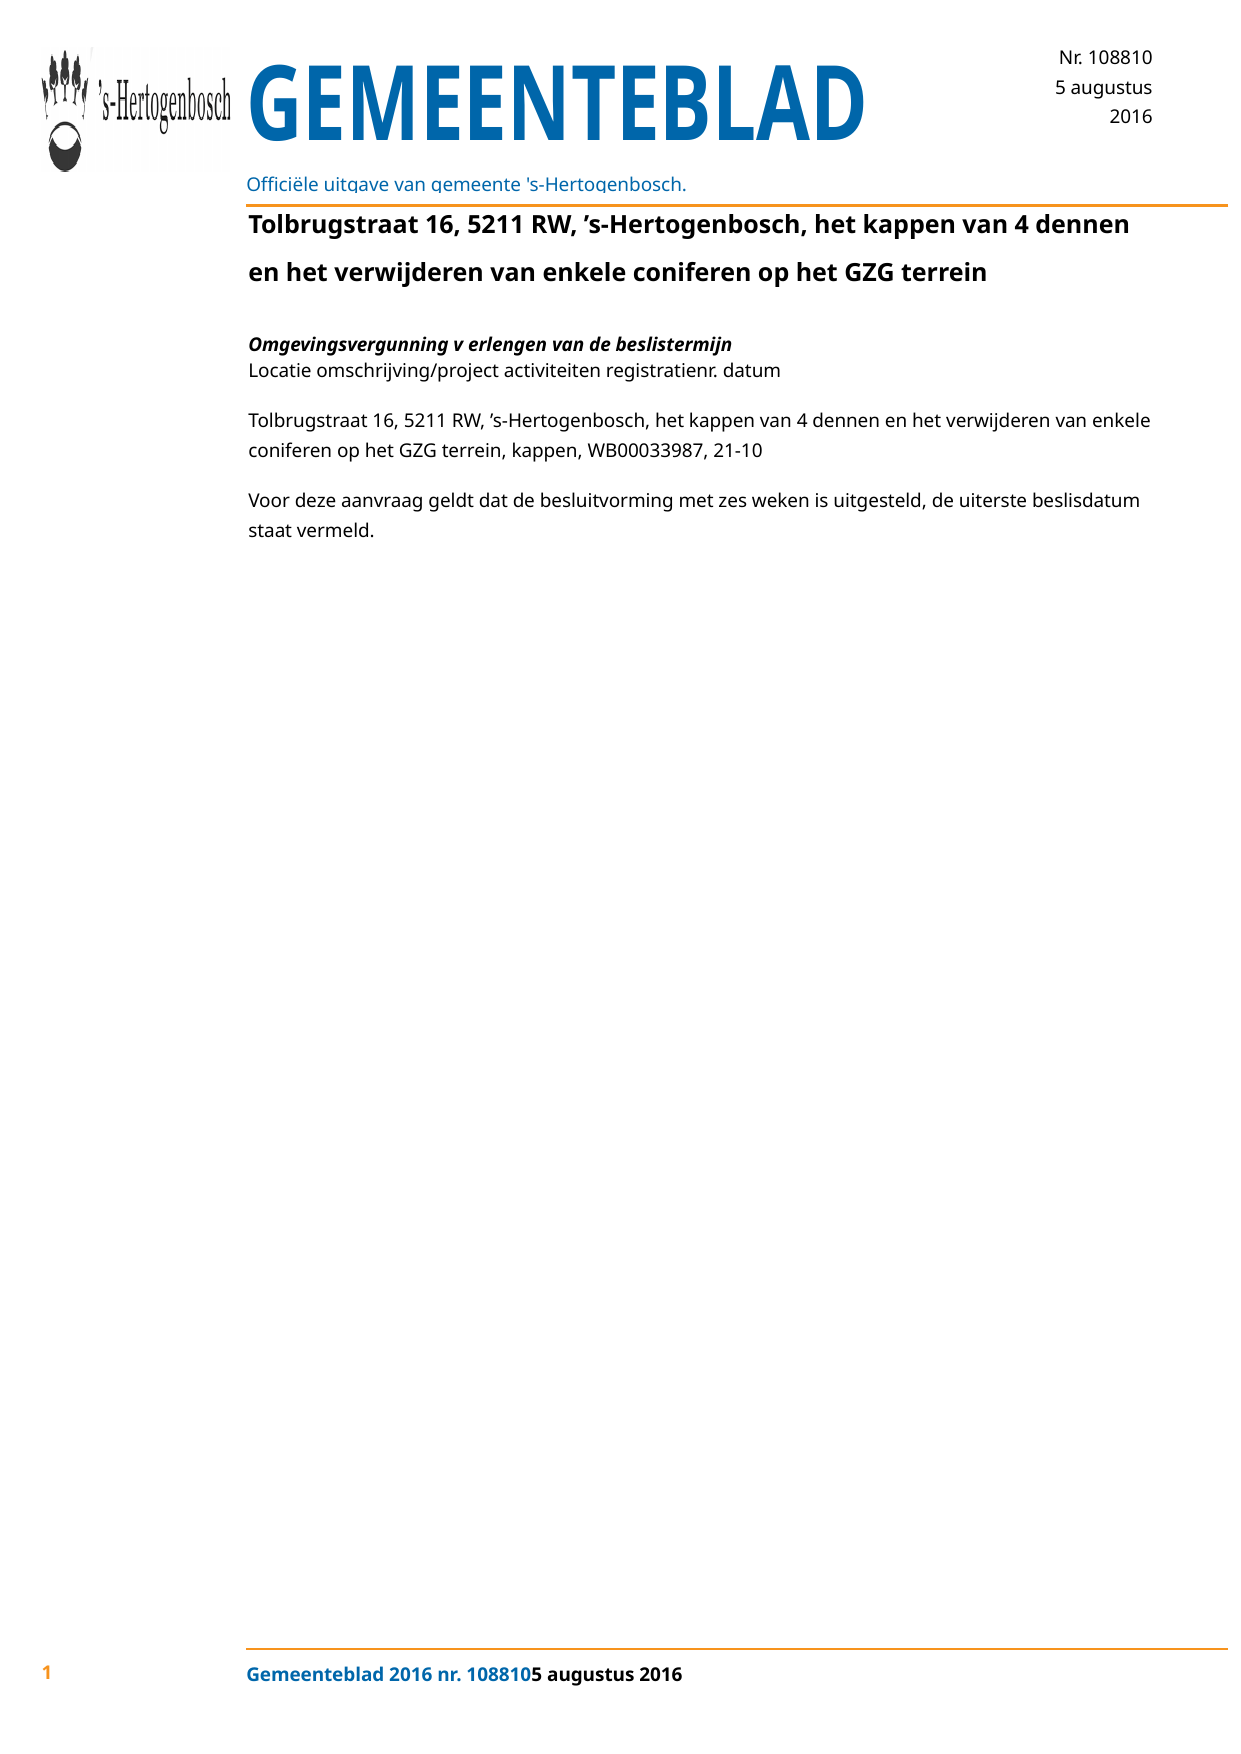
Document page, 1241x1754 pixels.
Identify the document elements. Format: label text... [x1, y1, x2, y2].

text Tolbrugstraat 16, 5211 RW, ’s-Hertogenbosch, het kappen van 4 dennen en het verwijderen van enkele coniferen op het GZG terrein, kappen, WB00033987, 21-10 [248, 408, 1152, 463]
text Tolbrugstraat 16, 5211 RW, ’s-Hertogenbosch, het kappen van 4 dennen en het verwijderen van enkele coniferen op het GZG terrein [248, 207, 1152, 288]
text Locatie omschrijving/project activiteiten registratienr. datum [248, 357, 1152, 383]
picture [41, 47, 231, 172]
text Omgevingsvergunning v erlengen van de beslistermijn [248, 331, 1152, 357]
text Voor deze aanvraag geldt dat de besluitvorming met zes weken is uitgesteld, de uiterste beslisdatum staat vermeld. [248, 488, 1152, 543]
